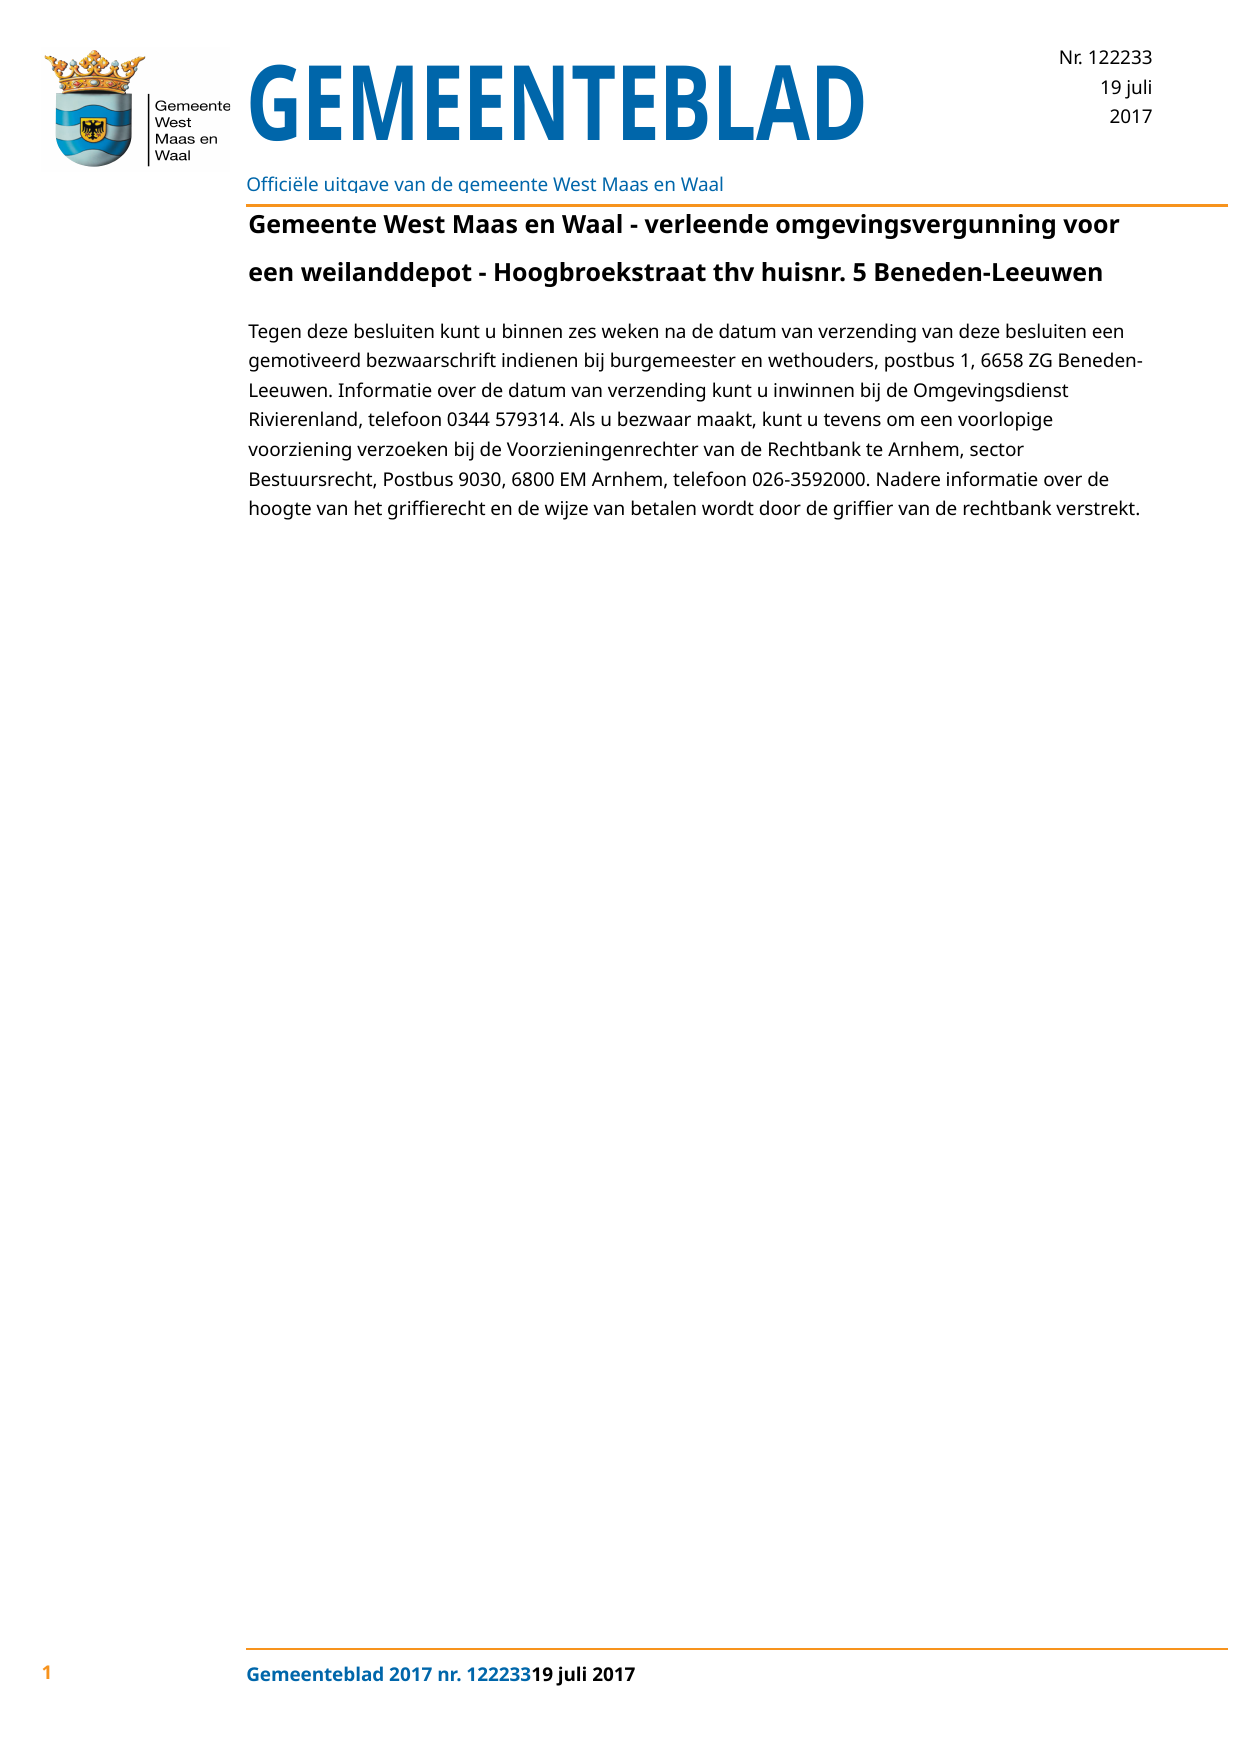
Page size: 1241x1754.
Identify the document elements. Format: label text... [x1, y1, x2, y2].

picture [41, 47, 231, 172]
text Tegen deze besluiten kunt u binnen zes weken na de datum van verzending van deze besluiten een gemotiveerd bezwaarschrift indienen bij burgemeester en wethouders, postbus 1, 6658 ZG Beneden-Leeuwen. Informatie over de datum van verzending kunt u inwinnen bij de Omgevingsdienst Rivierenland, telefoon 0344 579314. Als u bezwaar maakt, kunt u tevens om een voorlopige voorziening verzoeken bij de Voorzieningenrechter van de Rechtbank te Arnhem, sector Bestuursrecht, Postbus 9030, 6800 EM Arnhem, telefoon 026-3592000. Nadere informatie over de hoogte van het griffierecht en de wijze van betalen wordt door de griffier van de rechtbank verstrekt. [248, 318, 1152, 521]
text Gemeente West Maas en Waal - verleende omgevingsvergunning voor een weilanddepot - Hoogbroekstraat thv huisnr. 5 Beneden-Leeuwen [248, 207, 1152, 288]
